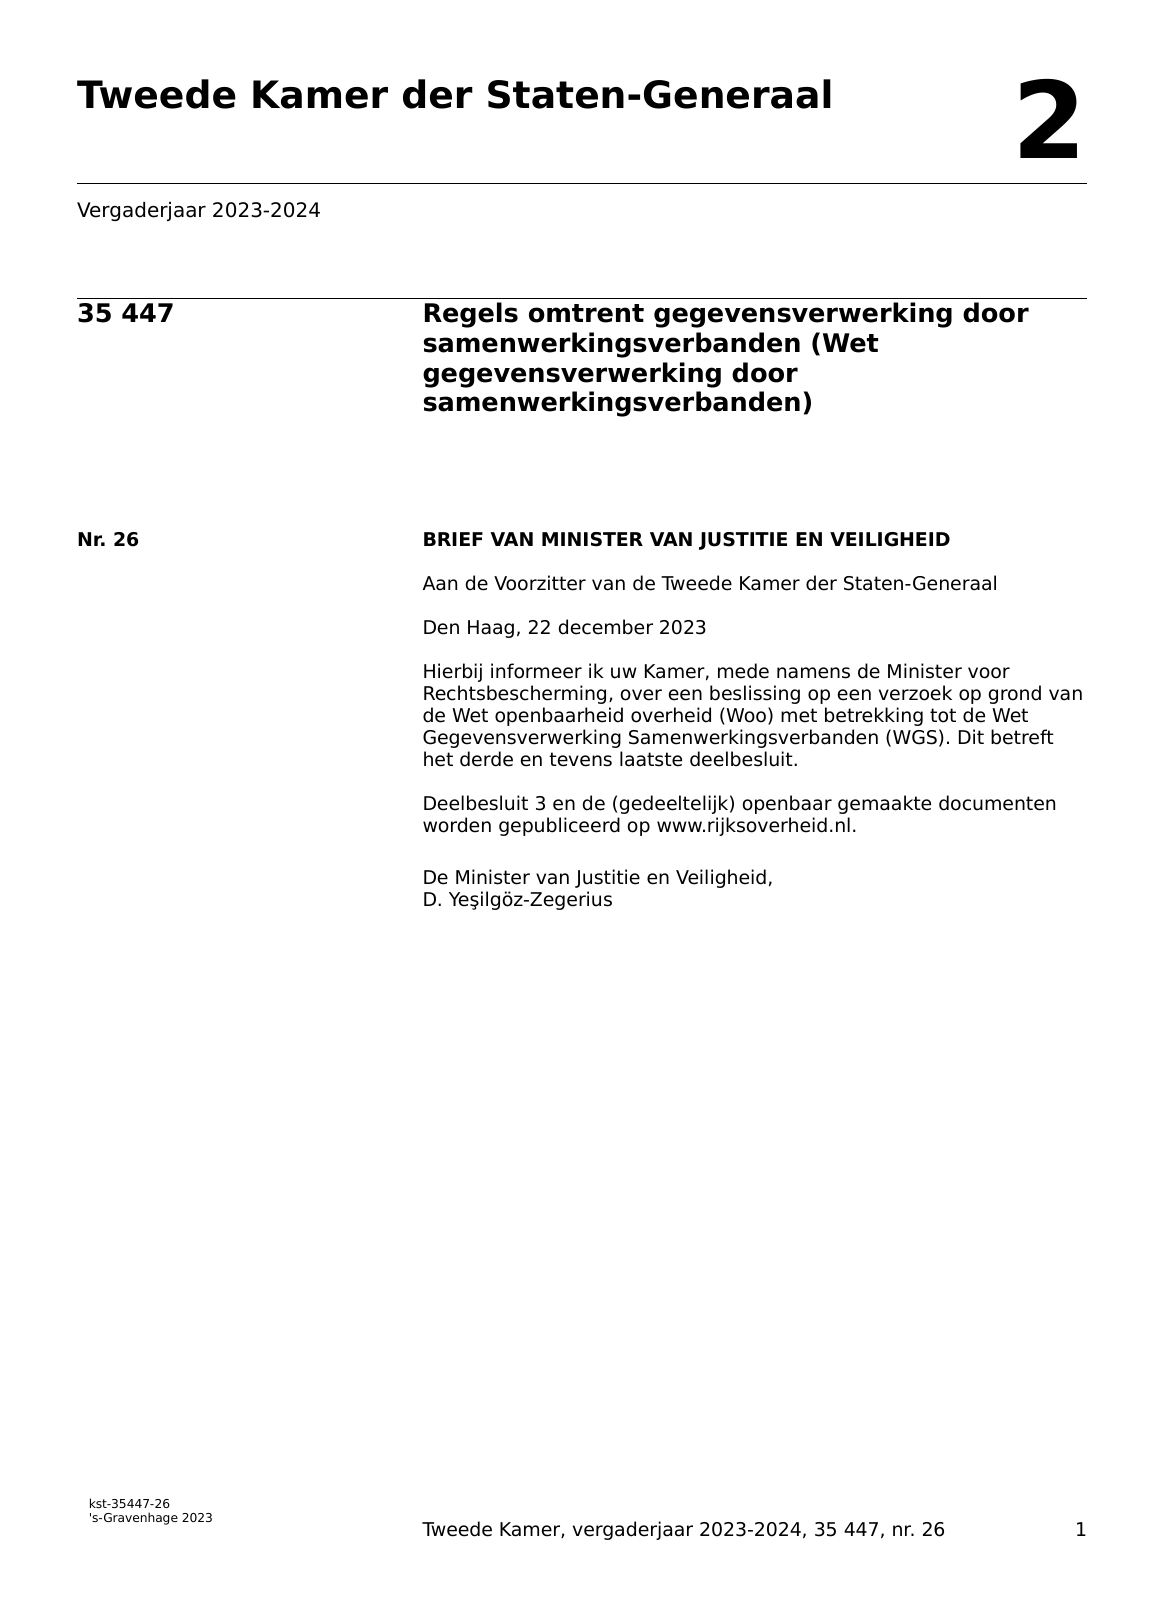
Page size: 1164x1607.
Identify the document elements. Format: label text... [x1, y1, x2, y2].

text Deelbesluit 3 en de (gedeeltelijk) openbaar gemaakte documenten worden gepubliceerd op www.rijksoverheid.nl. [422, 793, 1087, 837]
subtitle Nr. 26 BRIEF VAN MINISTER VAN JUSTITIE EN VEILIGHEID [77, 529, 1087, 551]
table_header Tweede Kamer der Staten-Generaal [77, 59, 886, 183]
text De Minister van Justitie en Veiligheid, D. Yeşilgöz-Zegerius [422, 867, 1087, 911]
text 's-Gravenhage 2023 [88, 1511, 323, 1525]
text kst-35447-26 [88, 1497, 323, 1511]
table_header 2 [886, 59, 1087, 183]
subtitle 35 447 Regels omtrent gegevensverwerking door samenwerkingsverbanden (Wet gegevensverwerking door samenwerkingsverbanden) [77, 299, 1087, 418]
text Hierbij informeer ik uw Kamer, mede namens de Minister voor Rechtsbescherming, over een beslissing op een verzoek op grond van de Wet openbaarheid overheid (Woo) met betrekking tot de Wet Gegevensverwerking Samenwerkingsverbanden (WGS). Dit betreft het derde en tevens laatste deelbesluit. [422, 661, 1087, 771]
table_cell Vergaderjaar 2023-2024 [77, 184, 1087, 298]
text Aan de Voorzitter van de Tweede Kamer der Staten-Generaal [422, 573, 1087, 595]
text Den Haag, 22 december 2023 [422, 617, 1087, 639]
